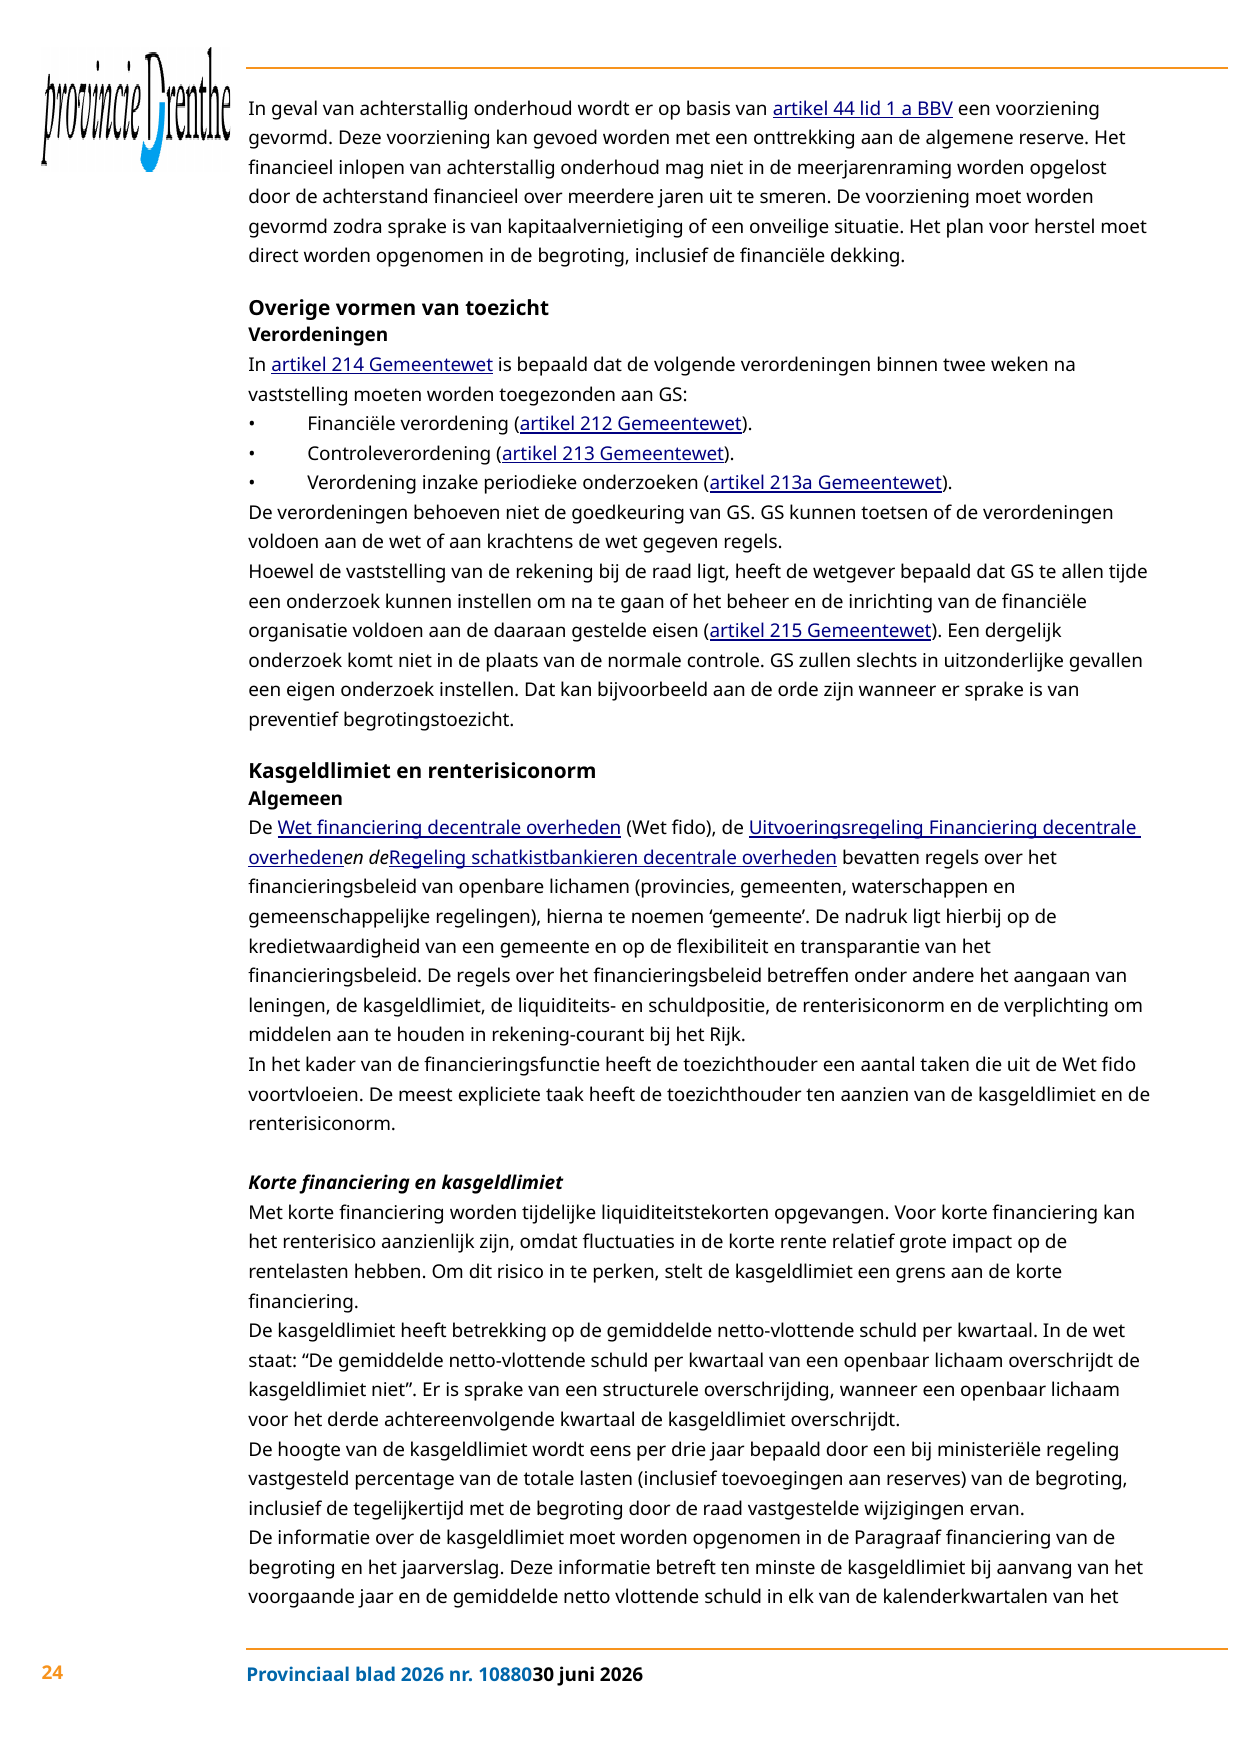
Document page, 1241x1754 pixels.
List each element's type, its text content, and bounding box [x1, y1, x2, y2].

text De kasgeldlimiet heeft betrekking op de gemiddelde netto-vlottende schuld per kwartaal. In de wet staat: “De gemiddelde netto-vlottende schuld per kwartaal van een openbaar lichaam overschrijdt de kasgeldlimiet niet”. Er is sprake van een structurele overschrijding, wanneer een openbaar lichaam voor het derde achtereenvolgende kwartaal de kasgeldlimiet overschrijdt. [248, 1317, 1152, 1432]
list Financiële verordening (artikel 212 Gemeentewet). [248, 410, 1152, 436]
text De Wet financiering decentrale overheden (Wet fido), de Uitvoeringsregeling Financiering decentrale overhedenen deRegeling schatkistbankieren decentrale overheden bevatten regels over het financieringsbeleid van openbare lichamen (provincies, gemeenten, waterschappen en gemeenschappelijke regelingen), hierna te noemen ‘gemeente’. De nadruk ligt hierbij op de kredietwaardigheid van een gemeente en op de flexibiliteit en transparantie van het financieringsbeleid. De regels over het financieringsbeleid betreffen onder andere het aangaan van leningen, de kasgeldlimiet, de liquiditeits- en schuldpositie, de renterisiconorm en de verplichting om middelen aan te houden in rekening-courant bij het Rijk. [248, 814, 1152, 1047]
text Kasgeldlimiet en renterisiconorm [248, 757, 1152, 785]
text De verordeningen behoeven niet de goedkeuring van GS. GS kunnen toetsen of de verordeningen voldoen aan de wet of aan krachtens de wet gegeven regels. [248, 499, 1152, 554]
text Korte financiering en kasgeldlimiet [248, 1169, 1152, 1195]
list Verordening inzake periodieke onderzoeken (artikel 213a Gemeentewet). [248, 469, 1152, 495]
list Controleverordening (artikel 213 Gemeentewet). [248, 440, 1152, 466]
text Hoewel de vaststelling van de rekening bij de raad ligt, heeft de wetgever bepaald dat GS te allen tijde een onderzoek kunnen instellen om na te gaan of het beheer en de inrichting van de financiële organisatie voldoen aan de daaraan gestelde eisen (artikel 215 Gemeentewet). Een dergelijk onderzoek komt niet in de plaats van de normale controle. GS zullen slechts in uitzonderlijke gevallen een eigen onderzoek instellen. Dat kan bijvoorbeeld aan de orde zijn wanneer er sprake is van preventief begrotingstoezicht. [248, 558, 1152, 732]
text In geval van achterstallig onderhoud wordt er op basis van artikel 44 lid 1 a BBV een voorziening gevormd. Deze voorziening kan gevoed worden met een onttrekking aan de algemene reserve. Het financieel inlopen van achterstallig onderhoud mag niet in de meerjarenraming worden opgelost door de achterstand financieel over meerdere jaren uit te smeren. De voorziening moet worden gevormd zodra sprake is van kapitaalvernietiging of een onveilige situatie. Het plan voor herstel moet direct worden opgenomen in de begroting, inclusief de financiële dekking. [248, 95, 1152, 268]
picture [41, 47, 231, 172]
text De informatie over de kasgeldlimiet moet worden opgenomen in de Paragraaf financiering van de begroting en het jaarverslag. Deze informatie betreft ten minste de kasgeldlimiet bij aanvang van het voorgaande jaar en de gemiddelde netto vlottende schuld in elk van de kalenderkwartalen van het [248, 1524, 1152, 1609]
text Overige vormen van toezicht [248, 293, 1152, 322]
text De hoogte van de kasgeldlimiet wordt eens per drie jaar bepaald door een bij ministeriële regeling vastgesteld percentage van de totale lasten (inclusief toevoegingen aan reserves) van de begroting, inclusief de tegelijkertijd met de begroting door de raad vastgestelde wijzigingen ervan. [248, 1436, 1152, 1521]
text Met korte financiering worden tijdelijke liquiditeitstekorten opgevangen. Voor korte financiering kan het renterisico aanzienlijk zijn, omdat fluctuaties in de korte rente relatief grote impact op de rentelasten hebben. Om dit risico in te perken, stelt de kasgeldlimiet een grens aan de korte financiering. [248, 1199, 1152, 1314]
text In het kader van de financieringsfunctie heeft de toezichthouder een aantal taken die uit de Wet fido voortvloeien. De meest expliciete taak heeft de toezichthouder ten aanzien van de kasgeldlimiet en de renterisiconorm. [248, 1051, 1152, 1136]
text Algemeen [248, 785, 1152, 811]
text In artikel 214 Gemeentewet is bepaald dat de volgende verordeningen binnen twee weken na vaststelling moeten worden toegezonden aan GS: [248, 351, 1152, 406]
text Verordeningen [248, 322, 1152, 347]
